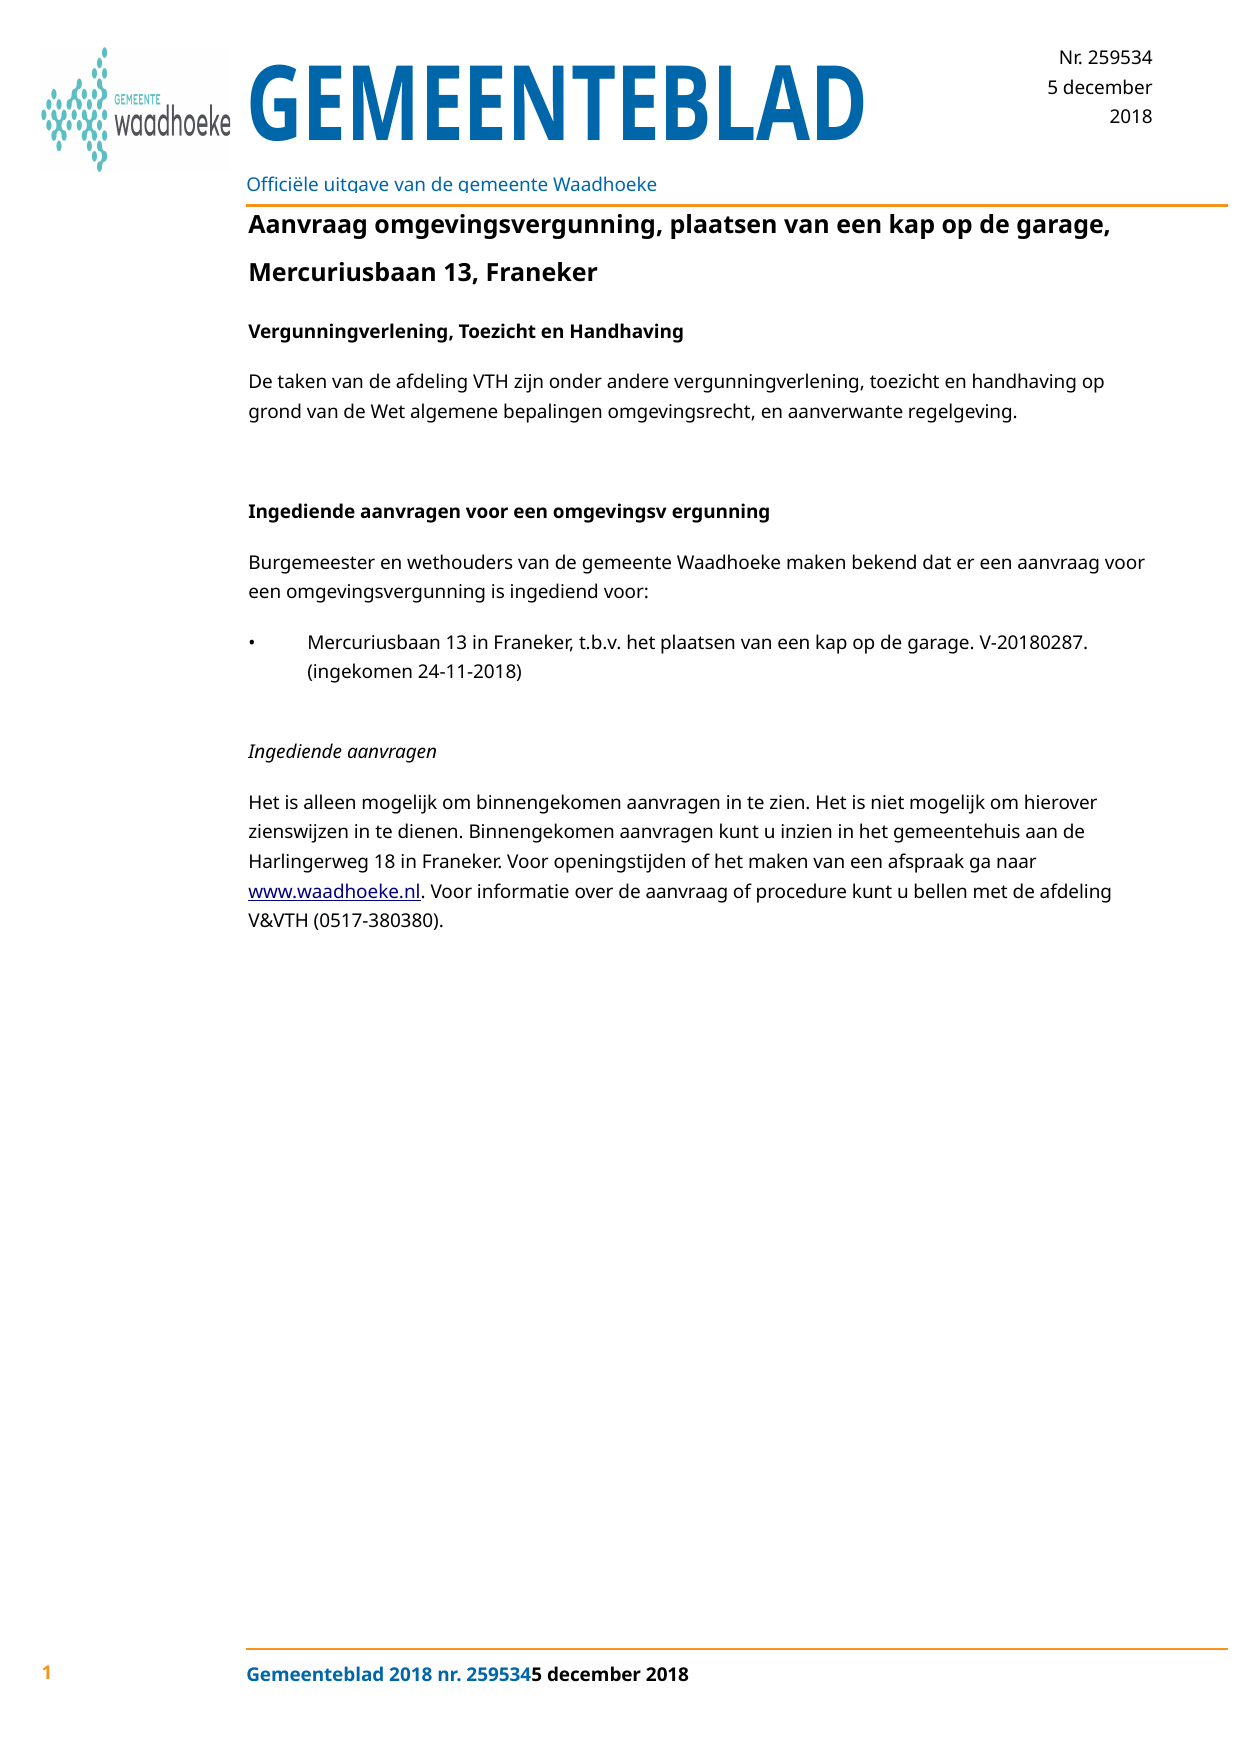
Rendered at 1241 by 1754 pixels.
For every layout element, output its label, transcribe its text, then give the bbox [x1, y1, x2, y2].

text Vergunningverlening, Toezicht en Handhaving [248, 318, 1152, 344]
text Burgemeester en wethouders van de gemeente Waadhoeke maken bekend dat er een aanvraag voor een omgevingsvergunning is ingediend voor: [248, 549, 1152, 604]
text Het is alleen mogelijk om binnengekomen aanvragen in te zien. Het is niet mogelijk om hierover zienswijzen in te dienen. Binnengekomen aanvragen kunt u inzien in het gemeentehuis aan de Harlingerweg 18 in Franeker. Voor openingstijden of het maken van een afspraak ga naar www.waadhoeke.nl. Voor informatie over de aanvraag of procedure kunt u bellen met de afdeling V&VTH (0517-380380). [248, 789, 1152, 933]
text Ingediende aanvragen [248, 739, 1152, 764]
text Ingediende aanvragen voor een omgevingsv ergunning [248, 499, 1152, 524]
text De taken van de afdeling VTH zijn onder andere vergunningverlening, toezicht en handhaving op grond van de Wet algemene bepalingen omgevingsrecht, en aanverwante regelgeving. [248, 368, 1152, 424]
text Aanvraag omgevingsvergunning, plaatsen van een kap op de garage, Mercuriusbaan 13, Franeker [248, 207, 1152, 288]
list Mercuriusbaan 13 in Franeker, t.b.v. het plaatsen van een kap op de garage. V-20180287. (ingekomen 24-11-2018) [248, 629, 1152, 684]
picture [41, 47, 231, 172]
